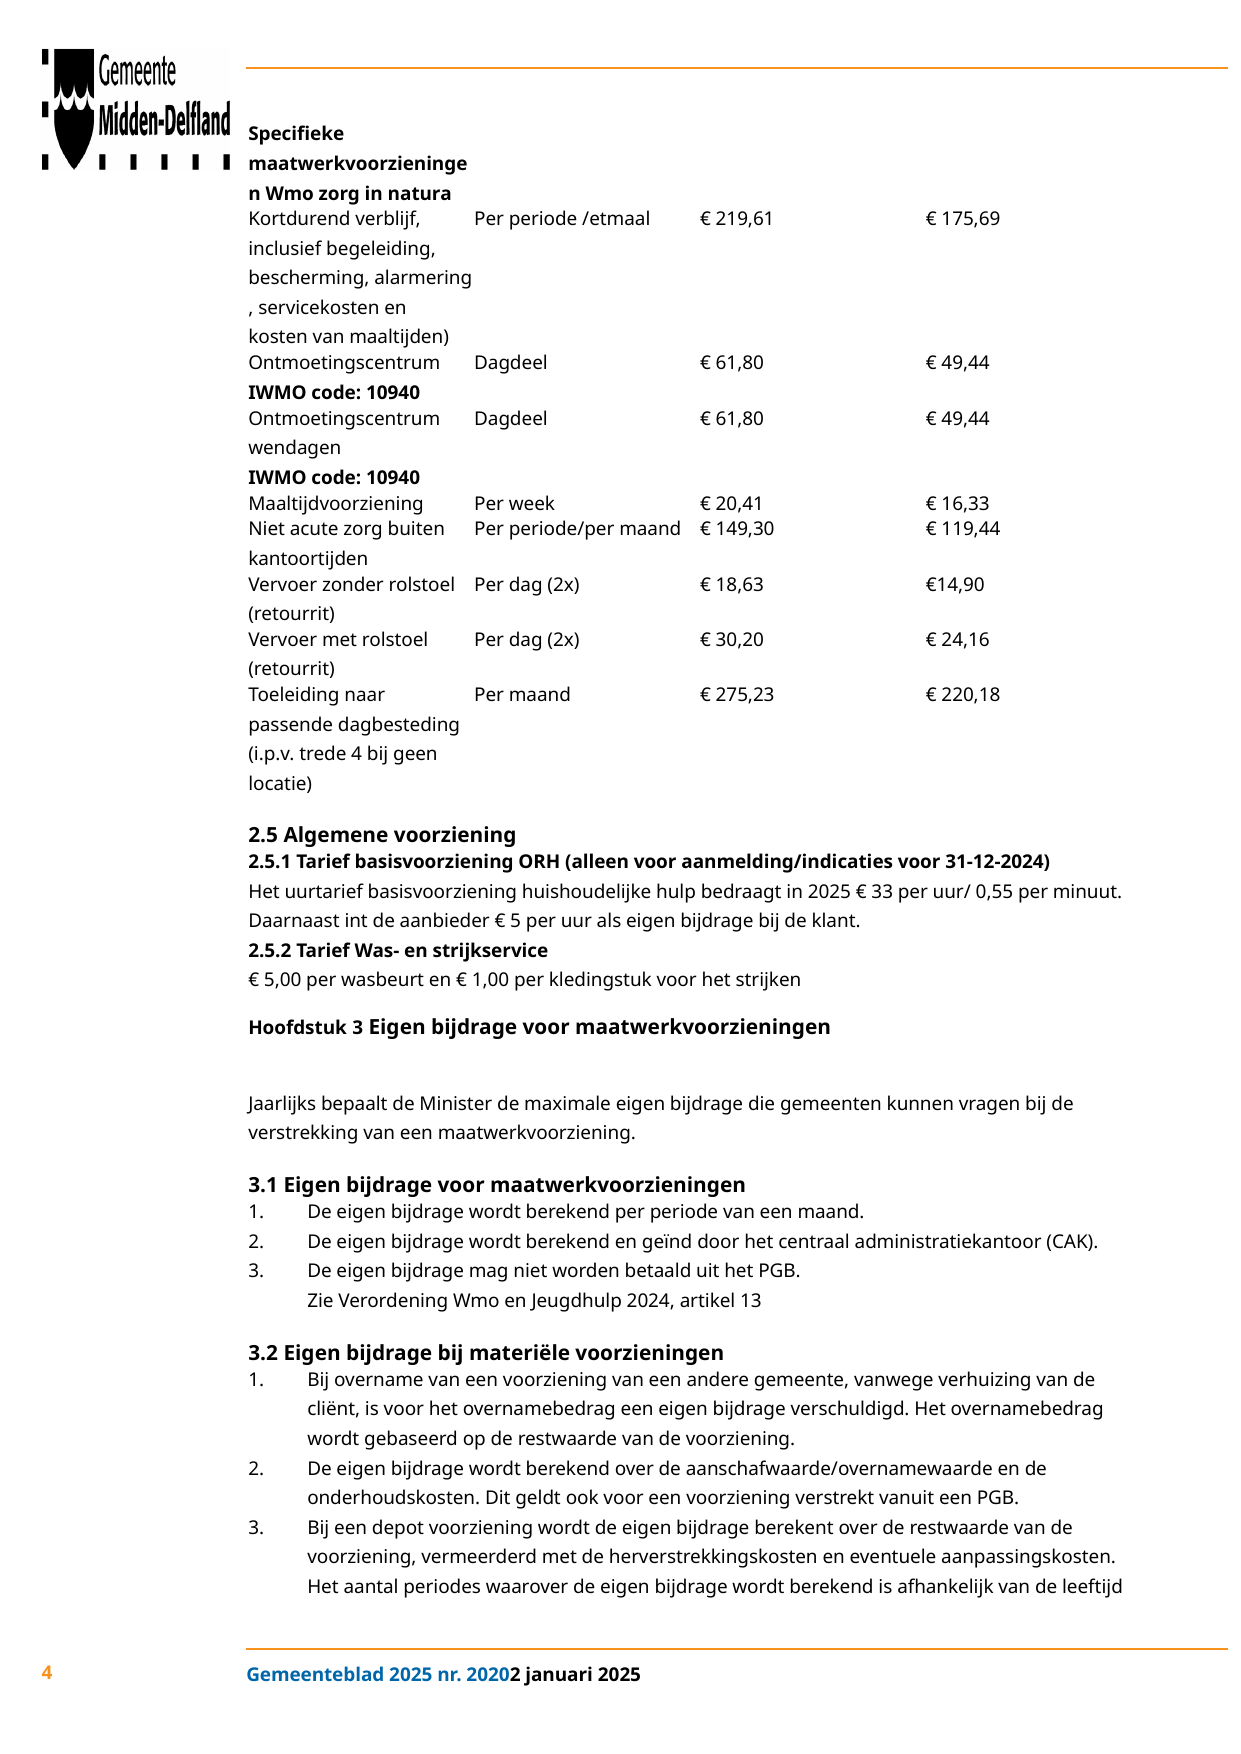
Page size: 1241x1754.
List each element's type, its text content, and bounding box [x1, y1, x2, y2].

table_cell € 30,20 [700, 626, 926, 681]
table_cell [700, 121, 926, 205]
table_cell Toeleiding naar passende dagbesteding (i.p.v. trede 4 bij geen locatie) [248, 681, 474, 796]
table_cell [248, 95, 474, 121]
table_cell Per maand [474, 681, 700, 796]
table_cell € 175,69 [926, 205, 1152, 349]
table_cell € 49,44 [926, 350, 1152, 405]
list Bij een depot voorziening wordt de eigen bijdrage berekent over de restwaarde van de voorziening, vermeerderd met de herverstrekkingskosten en eventuele aanpassingskosten. Het aantal periodes waarover de eigen bijdrage wordt berekend is afhankelijk van de leeftijd [248, 1514, 1152, 1599]
table_cell [474, 95, 700, 121]
table_cell € 275,23 [700, 681, 926, 796]
table_cell € 49,44 [926, 405, 1152, 490]
text € 5,00 per wasbeurt en € 1,00 per kledingstuk voor het strijken [248, 967, 1152, 992]
text Het uurtarief basisvoorziening huishoudelijke hulp bedraagt in 2025 € 33 per uur/ 0,55 per minuut. Daarnaast int de aanbieder € 5 per uur als eigen bijdrage bij de klant. [248, 878, 1152, 933]
table_cell [700, 95, 926, 121]
table_cell [474, 121, 700, 205]
table_cell Per periode/per maand [474, 515, 700, 571]
table_cell € 18,63 [700, 571, 926, 626]
list De eigen bijdrage wordt berekend over de aanschafwaarde/overnamewaarde en de onderhoudskosten. Dit geldt ook voor een voorziening verstrekt vanuit een PGB. [248, 1455, 1152, 1510]
table_cell € 61,80 [700, 405, 926, 490]
table_cell Vervoer met rolstoel (retourrit) [248, 626, 474, 681]
table_cell Ontmoetingscentrum wendagen IWMO code: 10940 [248, 405, 474, 490]
table_cell Per dag (2x) [474, 571, 700, 626]
table_cell €14,90 [926, 571, 1152, 626]
table_cell [926, 95, 1152, 121]
table_cell Ontmoetingscentrum IWMO code: 10940 [248, 350, 474, 405]
table_cell € 119,44 [926, 515, 1152, 571]
picture [41, 47, 231, 172]
table_cell Per dag (2x) [474, 626, 700, 681]
list De eigen bijdrage wordt berekend per periode van een maand. [248, 1198, 1152, 1224]
text 3.2 Eigen bijdrage bij materiële voorzieningen [248, 1338, 1152, 1366]
table_cell Per periode /etmaal [474, 205, 700, 349]
text 2.5.2 Tarief Was- en strijkservice [248, 937, 1152, 963]
table_cell [926, 121, 1152, 205]
table_cell € 220,18 [926, 681, 1152, 796]
list De eigen bijdrage wordt berekend en geïnd door het centraal administratiekantoor (CAK). [248, 1228, 1152, 1254]
text Jaarlijks bepaalt de Minister de maximale eigen bijdrage die gemeenten kunnen vragen bij de verstrekking van een maatwerkvoorziening. [248, 1090, 1152, 1145]
table_cell Kortdurend verblijf, inclusief begeleiding, bescherming, alarmering, servicekosten en kosten van maaltijden) [248, 205, 474, 349]
table_cell € 149,30 [700, 515, 926, 571]
table_cell € 24,16 [926, 626, 1152, 681]
list Zie Verordening Wmo en Jeugdhulp 2024, artikel 13 [248, 1287, 1152, 1313]
table_cell Dagdeel [474, 405, 700, 490]
text 3.1 Eigen bijdrage voor maatwerkvoorzieningen [248, 1170, 1152, 1198]
table_cell € 16,33 [926, 490, 1152, 515]
table_cell Vervoer zonder rolstoel (retourrit) [248, 571, 474, 626]
table_cell Per week [474, 490, 700, 515]
list De eigen bijdrage mag niet worden betaald uit het PGB. [248, 1258, 1152, 1283]
table_cell Dagdeel [474, 350, 700, 405]
table_cell € 219,61 [700, 205, 926, 349]
text 2.5 Algemene voorziening [248, 820, 1152, 848]
table_cell € 61,80 [700, 350, 926, 405]
table_cell Niet acute zorg buiten kantoortijden [248, 515, 474, 571]
text Hoofdstuk 3 Eigen bijdrage voor maatwerkvoorzieningen [248, 1012, 1152, 1041]
list Bij overname van een voorziening van een andere gemeente, vanwege verhuizing van de cliënt, is voor het overnamebedrag een eigen bijdrage verschuldigd. Het overnamebedrag wordt gebaseerd op de restwaarde van de voorziening. [248, 1366, 1152, 1451]
table_cell € 20,41 [700, 490, 926, 515]
table_cell Specifieke maatwerkvoorzieningen Wmo zorg in natura [248, 121, 474, 205]
table_cell Maaltijdvoorziening [248, 490, 474, 515]
text 2.5.1 Tarief basisvoorziening ORH (alleen voor aanmelding/indicaties voor 31-12-2024) [248, 848, 1152, 874]
